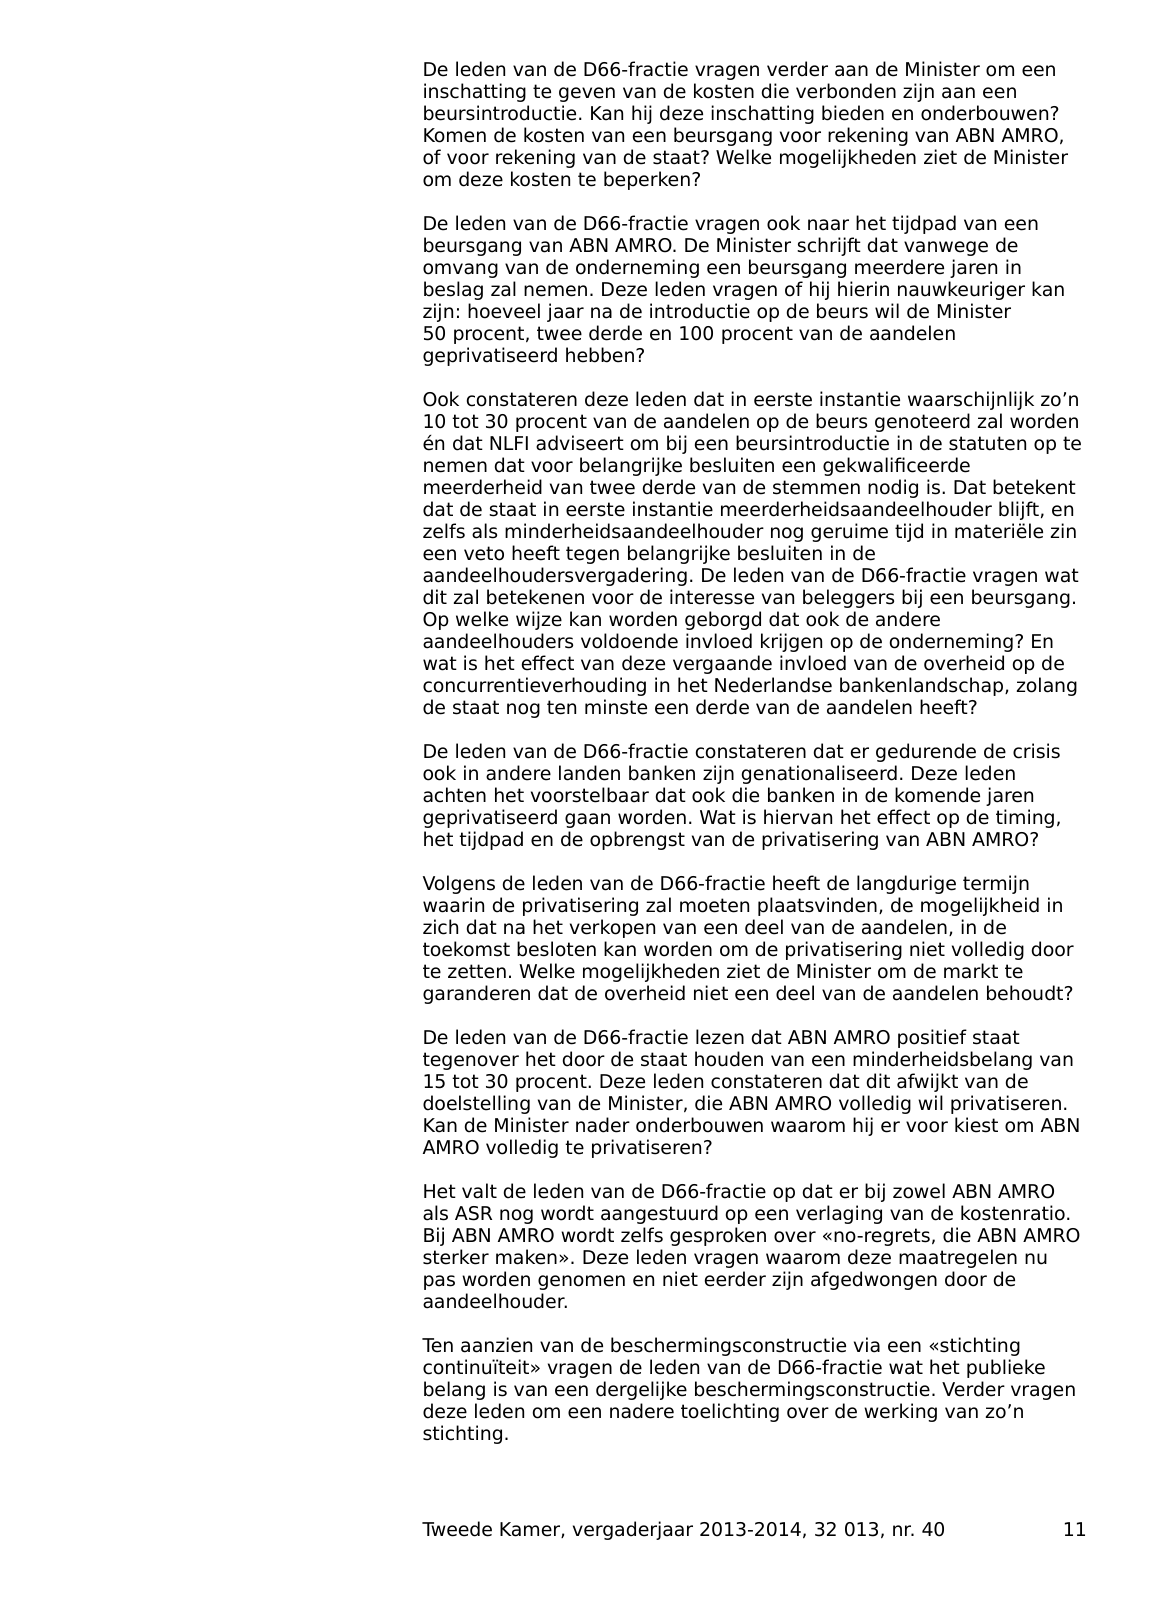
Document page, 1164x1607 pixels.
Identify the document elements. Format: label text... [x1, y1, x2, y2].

text Het valt de leden van de D66-fractie op dat er bij zowel ABN AMRO als ASR nog wordt aangestuurd op een verlaging van de kostenratio. Bij ABN AMRO wordt zelfs gesproken over «no-regrets, die ABN AMRO sterker maken». Deze leden vragen waarom deze maatregelen nu pas worden genomen en niet eerder zijn afgedwongen door de aandeelhouder. [422, 1181, 1087, 1313]
text De leden van de D66-fractie vragen ook naar het tijdpad van een beursgang van ABN AMRO. De Minister schrijft dat vanwege de omvang van de onderneming een beursgang meerdere jaren in beslag zal nemen. Deze leden vragen of hij hierin nauwkeuriger kan zijn: hoeveel jaar na de introductie op de beurs wil de Minister 50 procent, twee derde en 100 procent van de aandelen geprivatiseerd hebben? [422, 213, 1087, 367]
text De leden van de D66-fractie vragen verder aan de Minister om een inschatting te geven van de kosten die verbonden zijn aan een beursintroductie. Kan hij deze inschatting bieden en onderbouwen? Komen de kosten van een beursgang voor rekening van ABN AMRO, of voor rekening van de staat? Welke mogelijkheden ziet de Minister om deze kosten te beperken? [422, 59, 1087, 191]
text De leden van de D66-fractie constateren dat er gedurende de crisis ook in andere landen banken zijn genationaliseerd. Deze leden achten het voorstelbaar dat ook die banken in de komende jaren geprivatiseerd gaan worden. Wat is hiervan het effect op de timing, het tijdpad en de opbrengst van de privatisering van ABN AMRO? [422, 741, 1087, 851]
text De leden van de D66-fractie lezen dat ABN AMRO positief staat tegenover het door de staat houden van een minderheidsbelang van 15 tot 30 procent. Deze leden constateren dat dit afwijkt van de doelstelling van de Minister, die ABN AMRO volledig wil privatiseren. Kan de Minister nader onderbouwen waarom hij er voor kiest om ABN AMRO volledig te privatiseren? [422, 1027, 1087, 1159]
text Ook constateren deze leden dat in eerste instantie waarschijnlijk zo’n 10 tot 30 procent van de aandelen op de beurs genoteerd zal worden én dat NLFI adviseert om bij een beursintroductie in de statuten op te nemen dat voor belangrijke besluiten een gekwalificeerde meerderheid van twee derde van de stemmen nodig is. Dat betekent dat de staat in eerste instantie meerderheidsaandeelhouder blijft, en zelfs als minderheidsaandeelhouder nog geruime tijd in materiële zin een veto heeft tegen belangrijke besluiten in de aandeelhoudersvergadering. De leden van de D66-fractie vragen wat dit zal betekenen voor de interesse van beleggers bij een beursgang. Op welke wijze kan worden geborgd dat ook de andere aandeelhouders voldoende invloed krijgen op de onderneming? En wat is het effect van deze vergaande invloed van de overheid op de concurrentieverhouding in het Nederlandse bankenlandschap, zolang de staat nog ten minste een derde van de aandelen heeft? [422, 389, 1087, 719]
text Volgens de leden van de D66-fractie heeft de langdurige termijn waarin de privatisering zal moeten plaatsvinden, de mogelijkheid in zich dat na het verkopen van een deel van de aandelen, in de toekomst besloten kan worden om de privatisering niet volledig door te zetten. Welke mogelijkheden ziet de Minister om de markt te garanderen dat de overheid niet een deel van de aandelen behoudt? [422, 873, 1087, 1005]
text Ten aanzien van de beschermingsconstructie via een «stichting continuïteit» vragen de leden van de D66-fractie wat het publieke belang is van een dergelijke beschermingsconstructie. Verder vragen deze leden om een nadere toelichting over de werking van zo’n stichting. [422, 1335, 1087, 1445]
